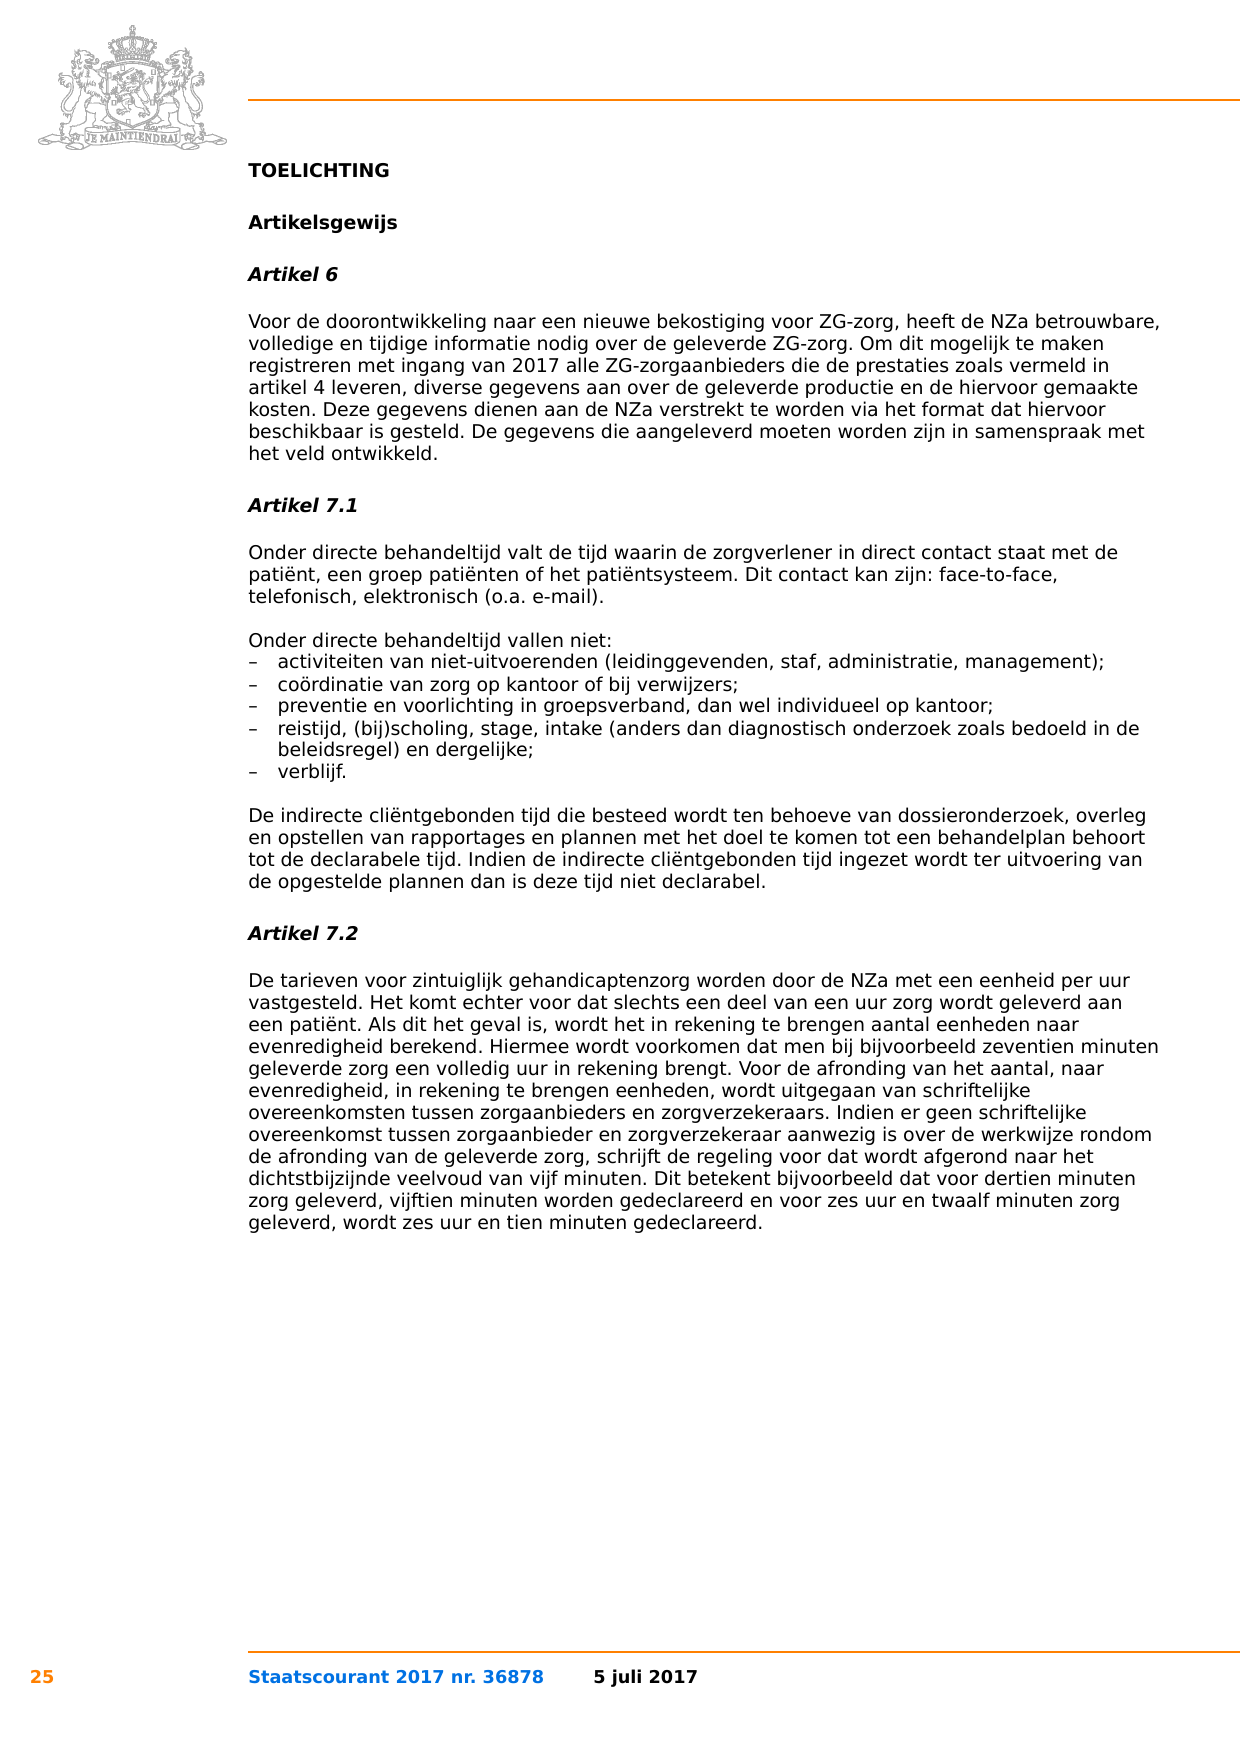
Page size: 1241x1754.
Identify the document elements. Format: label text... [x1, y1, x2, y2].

text – verblijf. [248, 761, 1163, 783]
text – activiteiten van niet-uitvoerenden (leidinggevenden, staf, administratie, management); [248, 651, 1163, 673]
picture [38, 25, 227, 150]
text De tarieven voor zintuiglijk gehandicaptenzorg worden door de NZa met een eenheid per uur vastgesteld. Het komt echter voor dat slechts een deel van een uur zorg wordt geleverd aan een patiënt. Als dit het geval is, wordt het in rekening te brengen aantal eenheden naar evenredigheid berekend. Hiermee wordt voorkomen dat men bij bijvoorbeeld zeventien minuten geleverde zorg een volledig uur in rekening brengt. Voor de afronding van het aantal, naar evenredigheid, in rekening te brengen eenheden, wordt uitgegaan van schriftelijke overeenkomsten tussen zorgaanbieders en zorgverzekeraars. Indien er geen schriftelijke overeenkomst tussen zorgaanbieder en zorgverzekeraar aanwezig is over de werkwijze rondom de afronding van de geleverde zorg, schrijft de regeling voor dat wordt afgerond naar het dichtstbijzijnde veelvoud van vijf minuten. Dit betekent bijvoorbeeld dat voor dertien minuten zorg geleverd, vijftien minuten worden gedeclareerd en voor zes uur en twaalf minuten zorg geleverd, wordt zes uur en tien minuten gedeclareerd. [248, 970, 1163, 1234]
text De indirecte cliëntgebonden tijd die besteed wordt ten behoeve van dossieronderzoek, overleg en opstellen van rapportages en plannen met het doel te komen tot een behandelplan behoort tot de declarabele tijd. Indien de indirecte cliëntgebonden tijd ingezet wordt ter uitvoering van de opgestelde plannen dan is deze tijd niet declarabel. [248, 805, 1163, 893]
subtitle Artikel 7.1 [248, 495, 1163, 517]
text Onder directe behandeltijd vallen niet: [248, 629, 1163, 651]
text Voor de doorontwikkeling naar een nieuwe bekostiging voor ZG-zorg, heeft de NZa betrouwbare, volledige en tijdige informatie nodig over de geleverde ZG-zorg. Om dit mogelijk te maken registreren met ingang van 2017 alle ZG-zorgaanbieders die de prestaties zoals vermeld in artikel 4 leveren, diverse gegevens aan over de geleverde productie en de hiervoor gemaakte kosten. Deze gegevens dienen aan de NZa verstrekt te worden via het format dat hiervoor beschikbaar is gesteld. De gegevens die aangeleverd moeten worden zijn in samenspraak met het veld ontwikkeld. [248, 311, 1163, 465]
subtitle Artikelsgewijs [248, 212, 1163, 234]
text Onder directe behandeltijd valt de tijd waarin de zorgverlener in direct contact staat met de patiënt, een groep patiënten of het patiëntsysteem. Dit contact kan zijn: face-to-face, telefonisch, elektronisch (o.a. e-mail). [248, 542, 1163, 608]
text – preventie en voorlichting in groepsverband, dan wel individueel op kantoor; [248, 695, 1163, 717]
text – coördinatie van zorg op kantoor of bij verwijzers; [248, 673, 1163, 695]
subtitle Artikel 7.2 [248, 923, 1163, 945]
subtitle Artikel 6 [248, 264, 1163, 286]
text – reistijd, (bij)scholing, stage, intake (anders dan diagnostisch onderzoek zoals bedoeld in de beleidsregel) en dergelijke; [248, 717, 1163, 761]
subtitle TOELICHTING [248, 160, 1163, 182]
